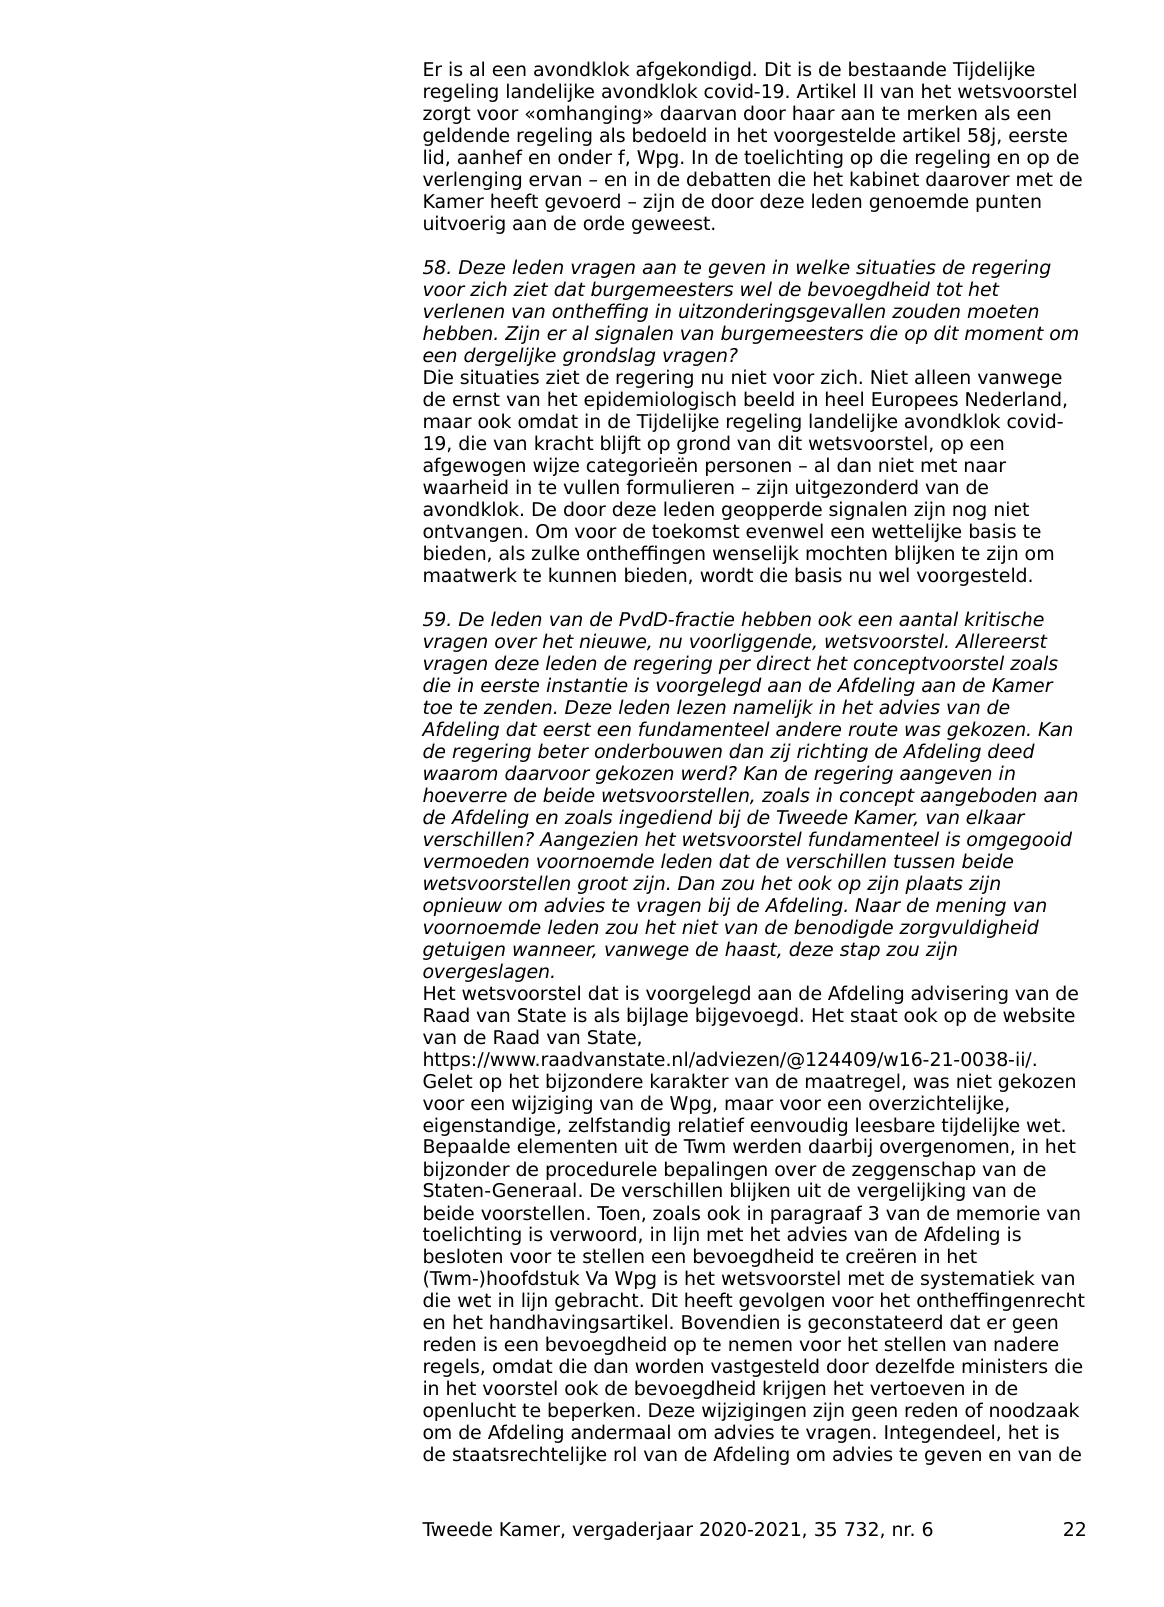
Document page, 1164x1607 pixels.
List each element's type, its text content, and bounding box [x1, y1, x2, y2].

text 58. Deze leden vragen aan te geven in welke situaties de regering voor zich ziet dat burgemeesters wel de bevoegdheid tot het verlenen van ontheffing in uitzonderingsgevallen zouden moeten hebben. Zijn er al signalen van burgemeesters die op dit moment om een dergelijke grondslag vragen? [422, 257, 1087, 367]
text Die situaties ziet de regering nu niet voor zich. Niet alleen vanwege de ernst van het epidemiologisch beeld in heel Europees Nederland, maar ook omdat in de Tijdelijke regeling landelijke avondklok covid-19, die van kracht blijft op grond van dit wetsvoorstel, op een afgewogen wijze categorieën personen – al dan niet met naar waarheid in te vullen formulieren – zijn uitgezonderd van de avondklok. De door deze leden geopperde signalen zijn nog niet ontvangen. Om voor de toekomst evenwel een wettelijke basis te bieden, als zulke ontheffingen wenselijk mochten blijken te zijn om maatwerk te kunnen bieden, wordt die basis nu wel voorgesteld. [422, 367, 1087, 587]
text 59. De leden van de PvdD-fractie hebben ook een aantal kritische vragen over het nieuwe, nu voorliggende, wetsvoorstel. Allereerst vragen deze leden de regering per direct het conceptvoorstel zoals die in eerste instantie is voorgelegd aan de Afdeling aan de Kamer toe te zenden. Deze leden lezen namelijk in het advies van de Afdeling dat eerst een fundamenteel andere route was gekozen. Kan de regering beter onderbouwen dan zij richting de Afdeling deed waarom daarvoor gekozen werd? Kan de regering aangeven in hoeverre de beide wetsvoorstellen, zoals in concept aangeboden aan de Afdeling en zoals ingediend bij de Tweede Kamer, van elkaar verschillen? Aangezien het wetsvoorstel fundamenteel is omgegooid vermoeden voornoemde leden dat de verschillen tussen beide wetsvoorstellen groot zijn. Dan zou het ook op zijn plaats zijn opnieuw om advies te vragen bij de Afdeling. Naar de mening van voornoemde leden zou het niet van de benodigde zorgvuldigheid getuigen wanneer, vanwege de haast, deze stap zou zijn overgeslagen. [422, 609, 1087, 983]
text Er is al een avondklok afgekondigd. Dit is de bestaande Tijdelijke regeling landelijke avondklok covid-19. Artikel II van het wetsvoorstel zorgt voor «omhanging» daarvan door haar aan te merken als een geldende regeling als bedoeld in het voorgestelde artikel 58j, eerste lid, aanhef en onder f, Wpg. In de toelichting op die regeling en op de verlenging ervan – en in de debatten die het kabinet daarover met de Kamer heeft gevoerd – zijn de door deze leden genoemde punten uitvoerig aan de orde geweest. [422, 59, 1087, 235]
text Het wetsvoorstel dat is voorgelegd aan de Afdeling advisering van de Raad van State is als bijlage bijgevoegd. Het staat ook op de website van de Raad van State, https://www.raadvanstate.nl/adviezen/@124409/w16-21-0038-ii/. Gelet op het bijzondere karakter van de maatregel, was niet gekozen voor een wijziging van de Wpg, maar voor een overzichtelijke, eigenstandige, zelfstandig relatief eenvoudig leesbare tijdelijke wet. Bepaalde elementen uit de Twm werden daarbij overgenomen, in het bijzonder de procedurele bepalingen over de zeggenschap van de Staten-Generaal. De verschillen blijken uit de vergelijking van de beide voorstellen. Toen, zoals ook in paragraaf 3 van de memorie van toelichting is verwoord, in lijn met het advies van de Afdeling is besloten voor te stellen een bevoegdheid te creëren in het (Twm-)hoofdstuk Va Wpg is het wetsvoorstel met de systematiek van die wet in lijn gebracht. Dit heeft gevolgen voor het ontheffingenrecht en het handhavingsartikel. Bovendien is geconstateerd dat er geen reden is een bevoegdheid op te nemen voor het stellen van nadere regels, omdat die dan worden vastgesteld door dezelfde ministers die in het voorstel ook de bevoegdheid krijgen het vertoeven in de openlucht te beperken. Deze wijzigingen zijn geen reden of noodzaak om de Afdeling andermaal om advies te vragen. Integendeel, het is de staatsrechtelijke rol van de Afdeling om advies te geven en van de [422, 983, 1087, 1466]
